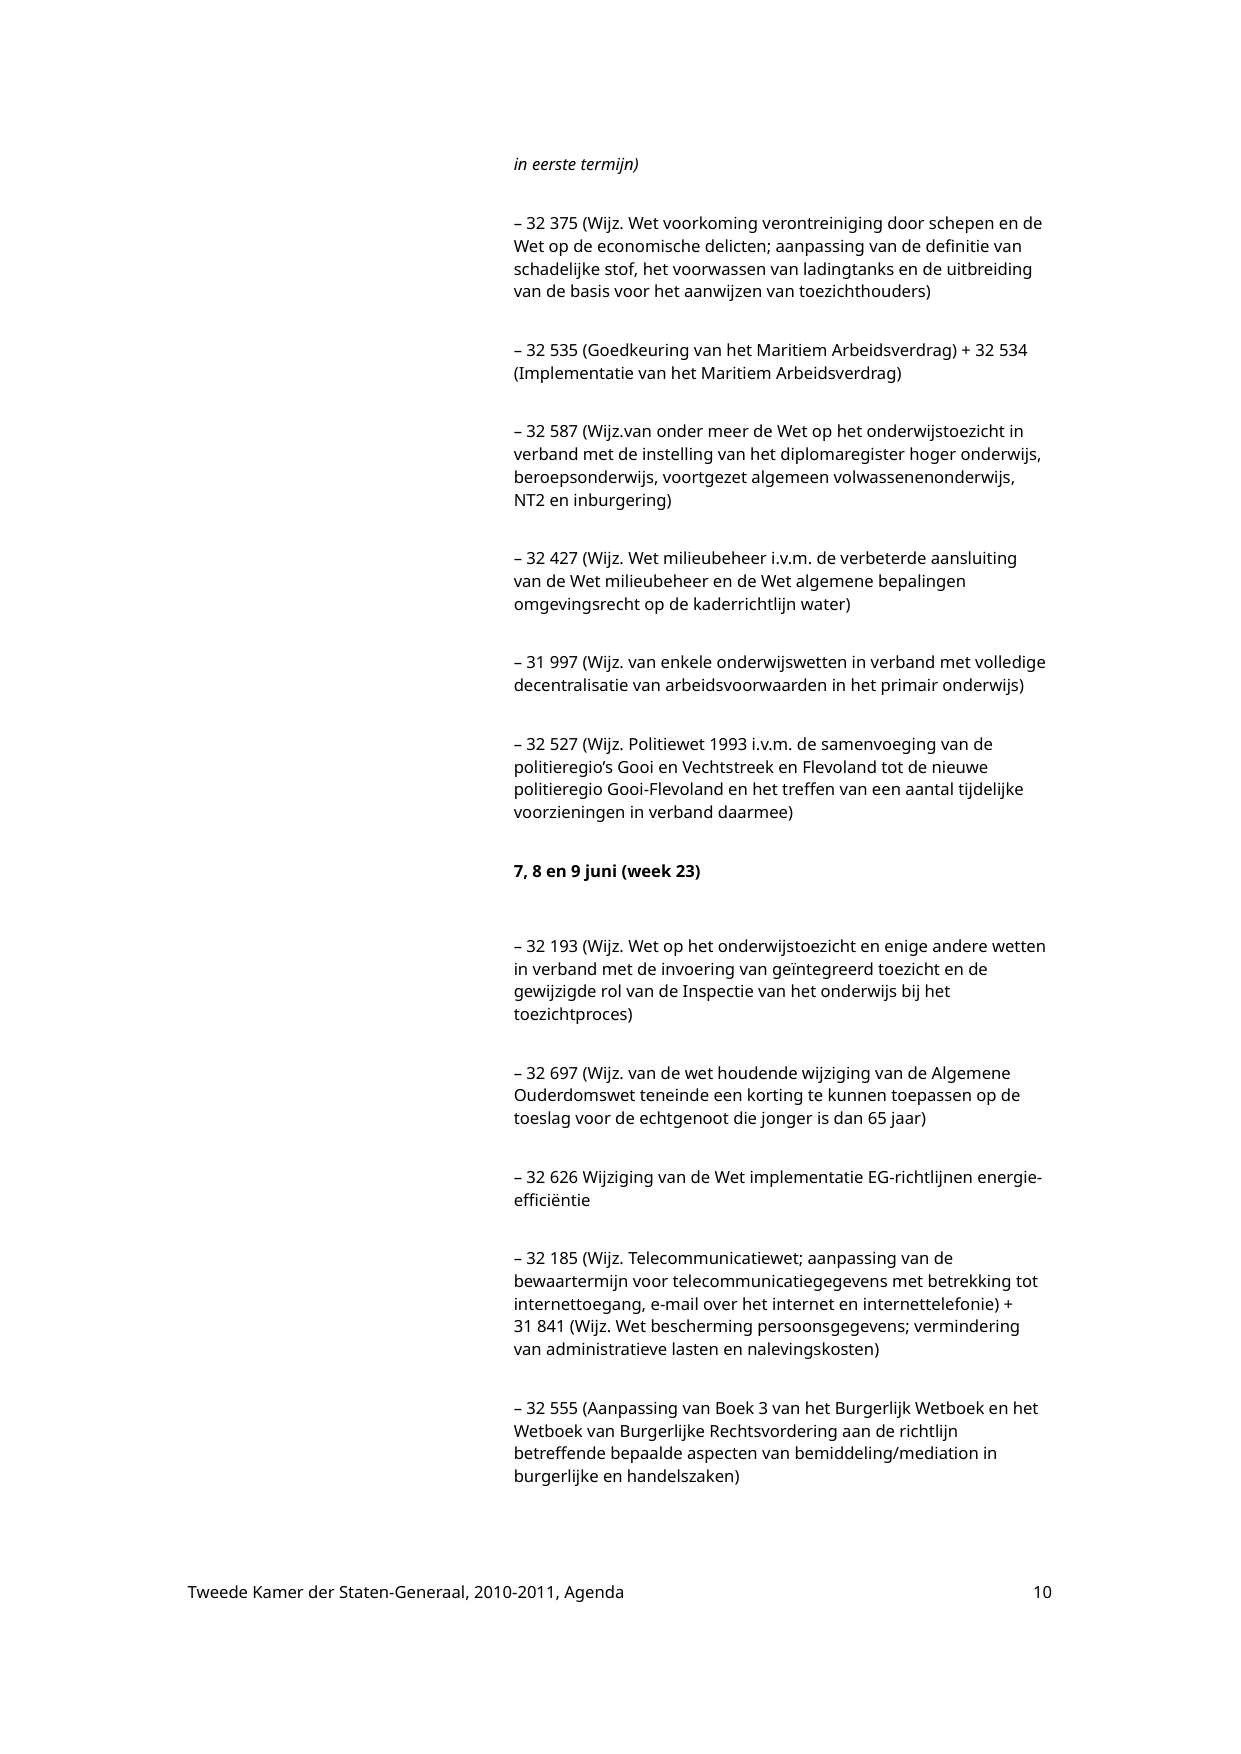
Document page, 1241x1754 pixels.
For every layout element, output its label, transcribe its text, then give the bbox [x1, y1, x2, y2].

table_cell [490, 209, 510, 336]
table_cell [490, 931, 510, 1058]
table_cell – 32 193 (Wijz. Wet op het onderwijstoezicht en enige andere wetten in verband met de invoering van geïntegreerd toezicht en de gewijzigde rol van de Inspectie van het onderwijs bij het toezichtproces) [510, 931, 1053, 1058]
table_cell [490, 336, 510, 417]
table_cell [188, 730, 490, 856]
table_cell – 32 185 (Wijz. Telecommunicatiewet; aanpassing van de bewaartermijn voor telecommunicatiegegevens met betrekking tot internettoegang, e-mail over het internet en internettelefonie) + 31 841 (Wijz. Wet bescherming persoonsgegevens; vermindering van administratieve lasten en nalevingskosten) [510, 1244, 1053, 1393]
table_cell [188, 417, 490, 544]
table_cell [188, 1244, 490, 1393]
table_cell [490, 150, 510, 209]
table_cell – 32 697 (Wijz. van de wet houdende wijziging van de Algemene Ouderdomswet teneinde een korting te kunnen toepassen op de toeslag voor de echtgenoot die jonger is dan 65 jaar) [510, 1058, 1053, 1162]
table_cell – 32 626 Wijziging van de Wet implementatie EG-richtlijnen energie-efficiëntie [510, 1163, 1053, 1244]
table_cell – 31 997 (Wijz. van enkele onderwijswetten in verband met volledige decentralisatie van arbeidsvoorwaarden in het primair onderwijs) [510, 648, 1053, 729]
table_cell [490, 1394, 510, 1520]
table_cell [490, 1058, 510, 1162]
table_cell [490, 648, 510, 729]
table_cell [188, 150, 490, 209]
table_cell [490, 417, 510, 544]
table_cell [188, 209, 490, 336]
table_cell [490, 1244, 510, 1393]
table_cell [188, 336, 490, 417]
table_cell [490, 1163, 510, 1244]
table_cell [188, 931, 490, 1058]
table_cell [188, 1163, 490, 1244]
table_cell – 32 587 (Wijz.van onder meer de Wet op het onderwijstoezicht in verband met de instelling van het diplomaregister hoger onderwijs, beroepsonderwijs, voortgezet algemeen volwassenenonderwijs, NT2 en inburgering) [510, 417, 1053, 544]
table_cell – 32 527 (Wijz. Politiewet 1993 i.v.m. de samenvoeging van de politieregio’s Gooi en Vechtstreek en Flevoland tot de nieuwe politieregio Gooi-Flevoland en het treffen van een aantal tijdelijke voorzieningen in verband daarmee) [510, 730, 1053, 856]
table_cell [188, 544, 490, 648]
table_cell – 32 375 (Wijz. Wet voorkoming verontreiniging door schepen en de Wet op de economische delicten; aanpassing van de definitie van schadelijke stof, het voorwassen van ladingtanks en de uitbreiding van de basis voor het aanwijzen van toezichthouders) [510, 209, 1053, 336]
table_cell [188, 1394, 490, 1520]
table_cell [188, 856, 490, 931]
table_cell – 32 427 (Wijz. Wet milieubeheer i.v.m. de verbeterde aansluiting van de Wet milieubeheer en de Wet algemene bepalingen omgevingsrecht op de kaderrichtlijn water) [510, 544, 1053, 648]
table_cell – 32 555 (Aanpassing van Boek 3 van het Burgerlijk Wetboek en het Wetboek van Burgerlijke Rechtsvordering aan de richtlijn betreffende bepaalde aspecten van bemiddeling/mediation in burgerlijke en handelszaken) [510, 1394, 1053, 1520]
table_cell [490, 544, 510, 648]
table_cell in eerste termijn) [510, 150, 1053, 209]
table_cell [490, 856, 510, 931]
table_cell [188, 648, 490, 729]
table_cell [490, 730, 510, 856]
table_cell 7, 8 en 9 juni (week 23) [510, 856, 1053, 931]
table_cell [188, 1058, 490, 1162]
table_cell – 32 535 (Goedkeuring van het Maritiem Arbeidsverdrag) + 32 534 (Implementatie van het Maritiem Arbeidsverdrag) [510, 336, 1053, 417]
